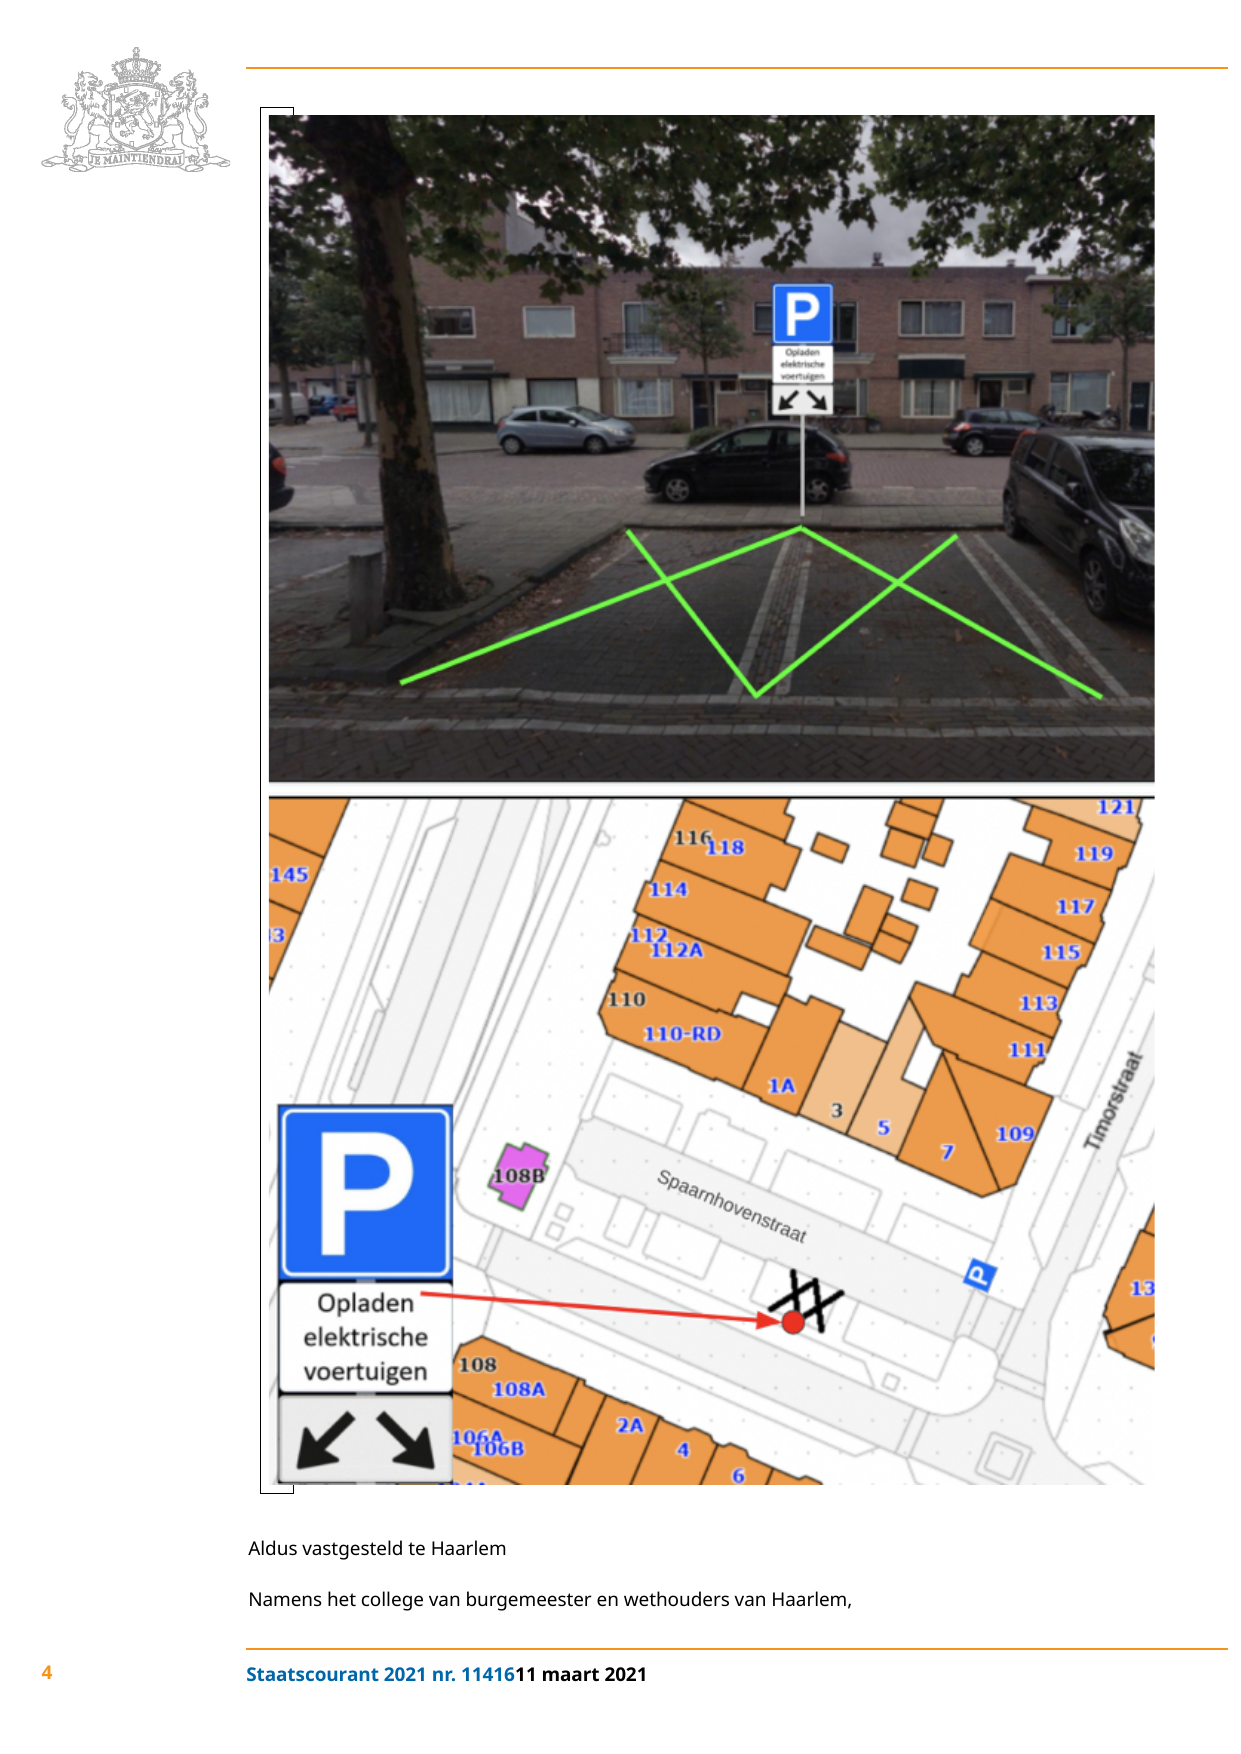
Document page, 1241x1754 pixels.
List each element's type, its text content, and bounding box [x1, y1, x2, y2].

picture [268, 115, 1155, 1485]
text Aldus vastgesteld te Haarlem [248, 1536, 1152, 1561]
text Namens het college van burgemeester en wethouders van Haarlem, [248, 1586, 1152, 1612]
picture [41, 47, 231, 172]
